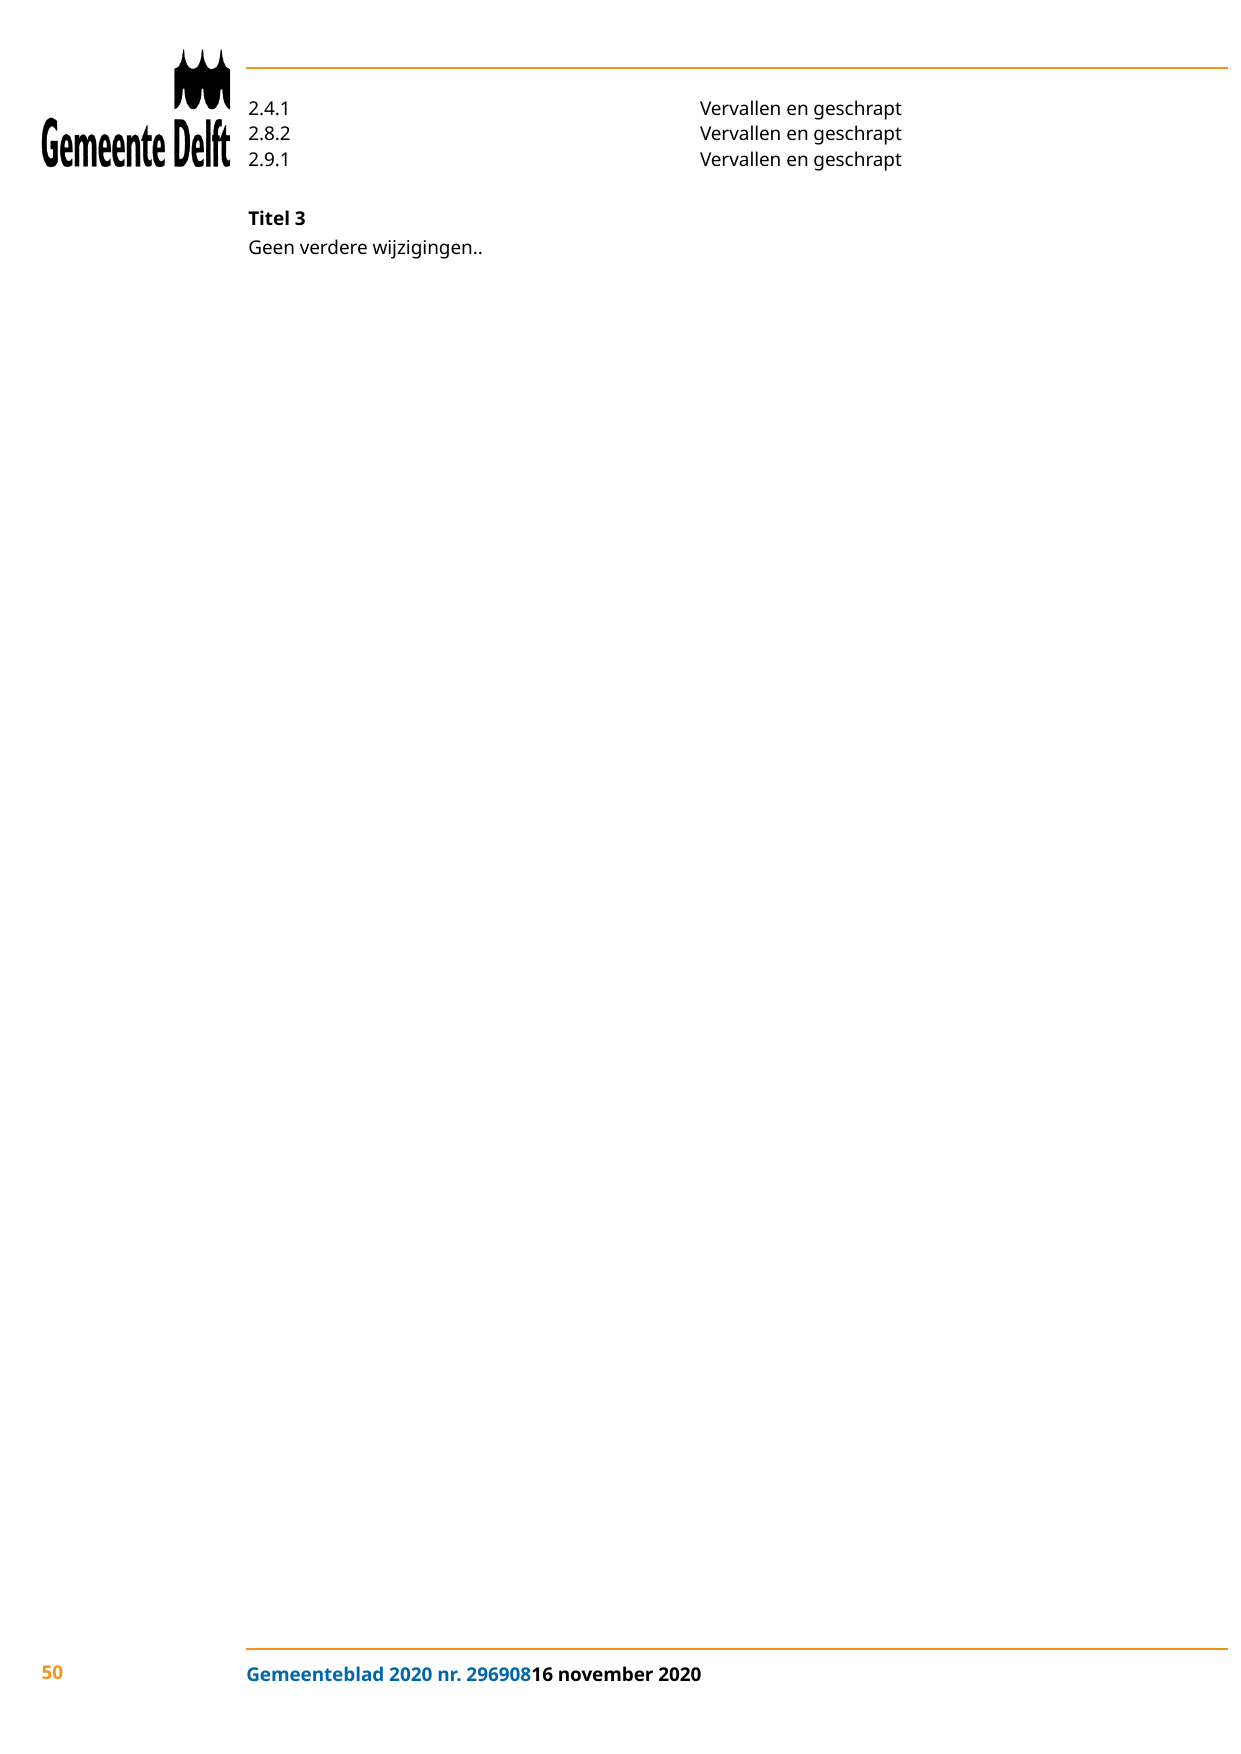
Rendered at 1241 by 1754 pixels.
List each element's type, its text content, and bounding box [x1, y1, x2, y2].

table_cell 2.9.1 [248, 146, 700, 172]
table_cell Vervallen en geschrapt [700, 146, 1152, 172]
table_cell 2.4.1 [248, 95, 700, 121]
picture [41, 47, 231, 172]
table_cell Vervallen en geschrapt [700, 95, 1152, 121]
text Titel 3 [248, 205, 1152, 231]
table_cell 2.8.2 [248, 121, 700, 146]
text Geen verdere wijzigingen.. [248, 234, 1152, 260]
table_cell Vervallen en geschrapt [700, 121, 1152, 146]
